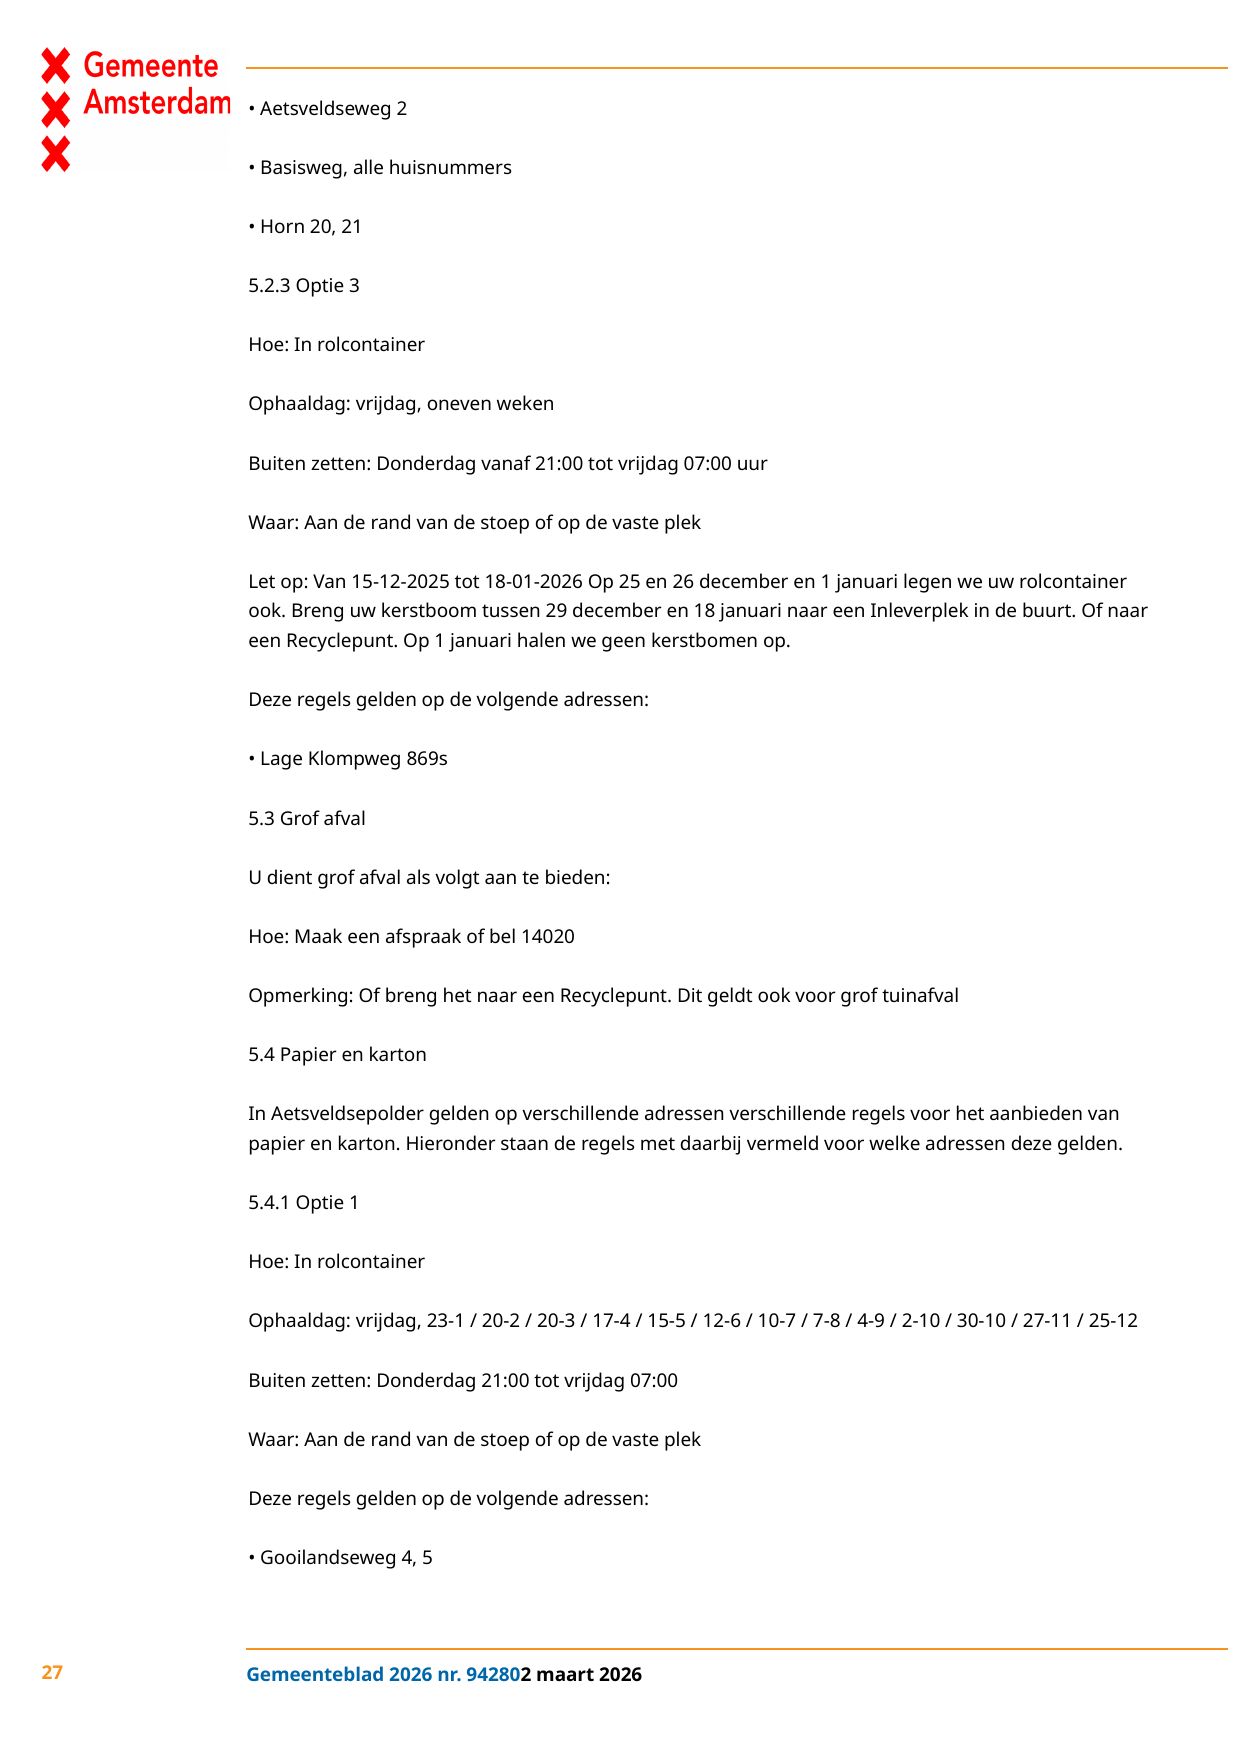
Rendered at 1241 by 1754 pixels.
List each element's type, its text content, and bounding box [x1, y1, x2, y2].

text Ophaaldag: vrijdag, 23-1 / 20-2 / 20-3 / 17-4 / 15-5 / 12-6 / 10-7 / 7-8 / 4-9 / 2-10 / 30-10 / 27-11 / 25-12 [248, 1308, 1152, 1333]
text Opmerking: Of breng het naar een Recyclepunt. Dit geldt ook voor grof tuinafval [248, 982, 1152, 1008]
text Hoe: In rolcontainer [248, 1248, 1152, 1274]
text Ophaaldag: vrijdag, oneven weken [248, 391, 1152, 416]
text • Basisweg, alle huisnummers [248, 154, 1152, 180]
text In Aetsveldsepolder gelden op verschillende adressen verschillende regels voor het aanbieden van papier en karton. Hieronder staan de regels met daarbij vermeld voor welke adressen deze gelden. [248, 1101, 1152, 1156]
text • Gooilandseweg 4, 5 [248, 1544, 1152, 1570]
text Buiten zetten: Donderdag vanaf 21:00 tot vrijdag 07:00 uur [248, 450, 1152, 476]
text • Aetsveldseweg 2 [248, 95, 1152, 121]
text U dient grof afval als volgt aan te bieden: [248, 864, 1152, 890]
text Waar: Aan de rand van de stoep of op de vaste plek [248, 509, 1152, 535]
text 5.3 Grof afval [248, 805, 1152, 831]
text 5.2.3 Optie 3 [248, 272, 1152, 298]
text 5.4.1 Optie 1 [248, 1189, 1152, 1215]
text 5.4 Papier en karton [248, 1041, 1152, 1067]
text • Horn 20, 21 [248, 213, 1152, 239]
text Deze regels gelden op de volgende adressen: [248, 686, 1152, 712]
text Let op: Van 15-12-2025 tot 18-01-2026 Op 25 en 26 december en 1 januari legen we uw rolcontainer ook. Breng uw kerstboom tussen 29 december en 18 januari naar een Inleverplek in de buurt. Of naar een Recyclepunt. Op 1 januari halen we geen kerstbomen op. [248, 568, 1152, 653]
text Hoe: In rolcontainer [248, 331, 1152, 357]
text Buiten zetten: Donderdag 21:00 tot vrijdag 07:00 [248, 1367, 1152, 1393]
text Waar: Aan de rand van de stoep of op de vaste plek [248, 1426, 1152, 1452]
text • Lage Klompweg 869s [248, 746, 1152, 771]
text Deze regels gelden op de volgende adressen: [248, 1485, 1152, 1511]
text Hoe: Maak een afspraak of bel 14020 [248, 923, 1152, 949]
picture [41, 47, 231, 172]
